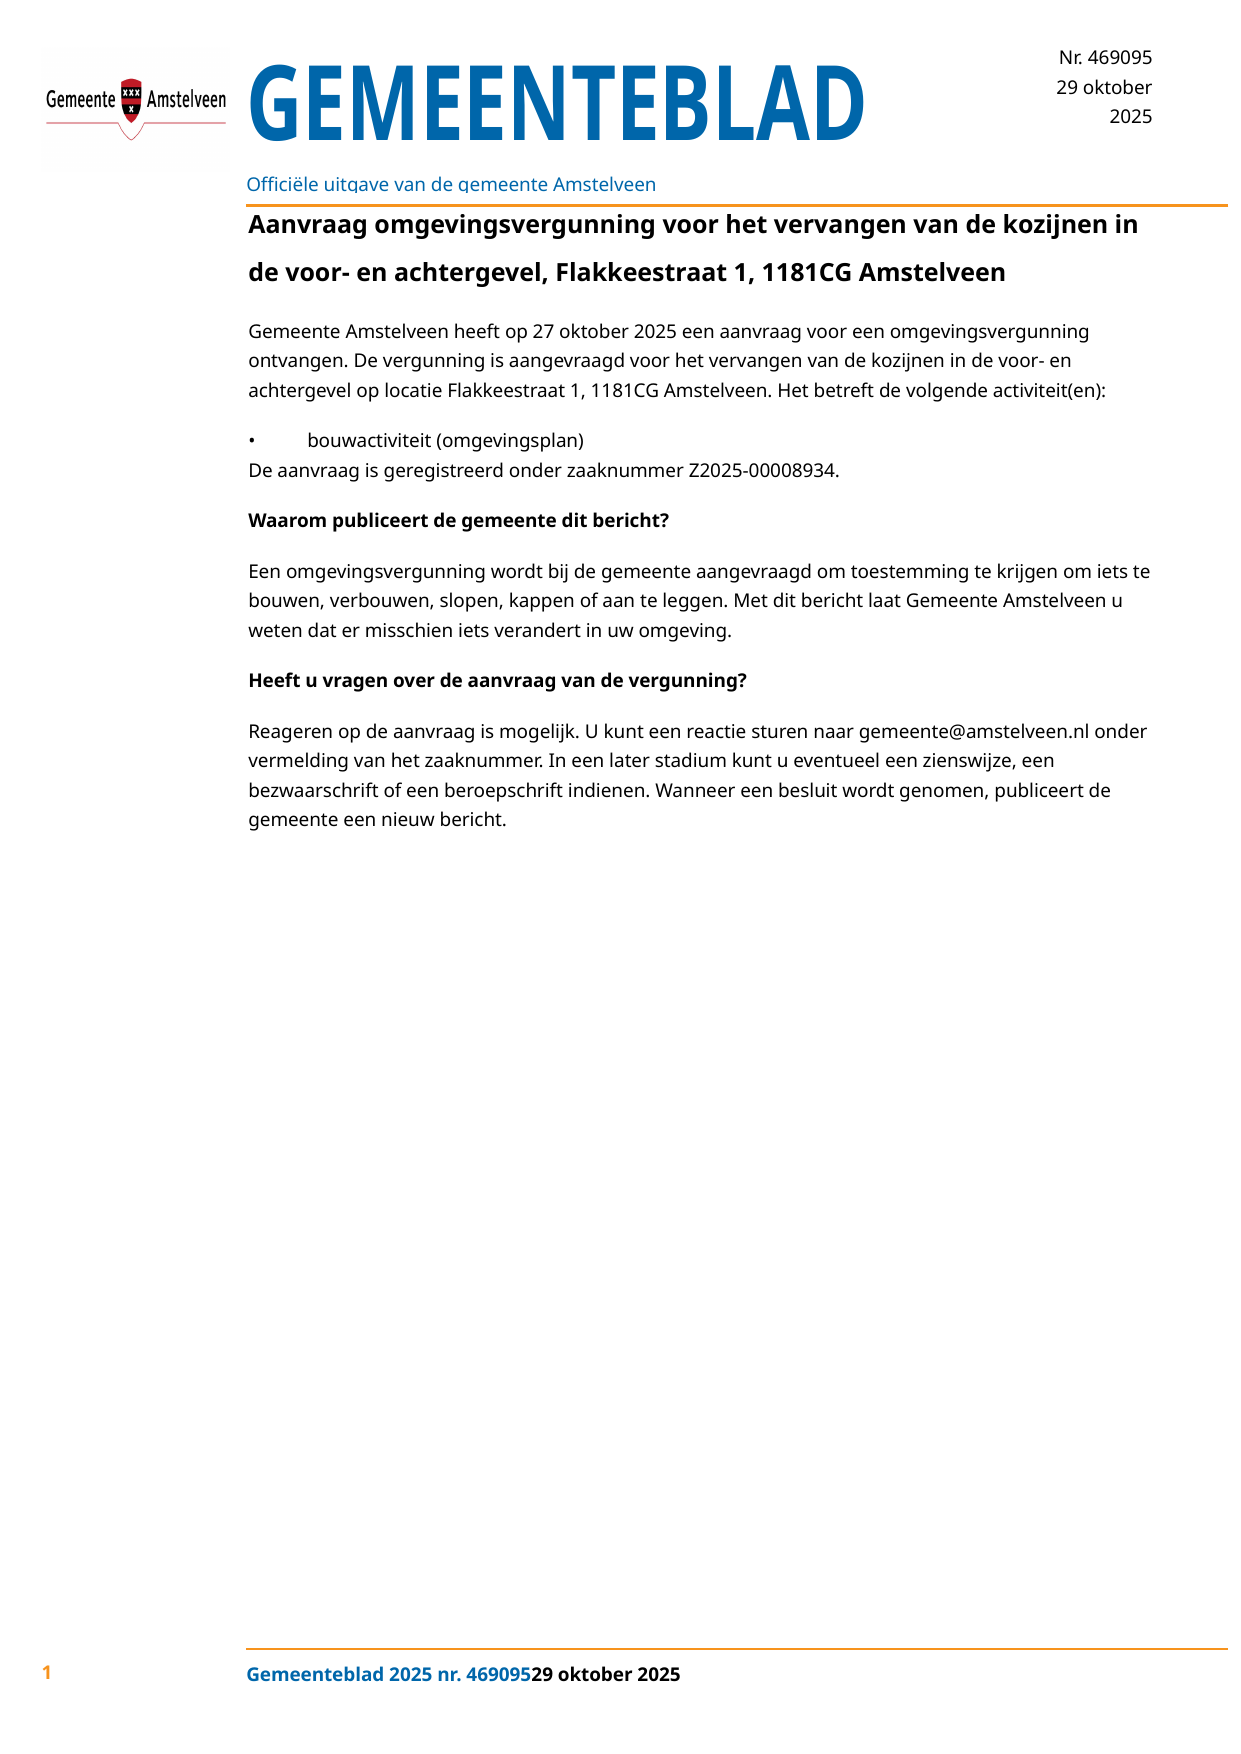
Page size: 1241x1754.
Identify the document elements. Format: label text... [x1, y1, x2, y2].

text De aanvraag is geregistreerd onder zaaknummer Z2025-00008934. [248, 457, 1152, 483]
text Aanvraag omgevingsvergunning voor het vervangen van de kozijnen in de voor- en achtergevel, Flakkeestraat 1, 1181CG Amstelveen [248, 207, 1152, 288]
text Een omgevingsvergunning wordt bij de gemeente aangevraagd om toestemming te krijgen om iets te bouwen, verbouwen, slopen, kappen of aan te leggen. Met dit bericht laat Gemeente Amstelveen u weten dat er misschien iets verandert in uw omgeving. [248, 558, 1152, 643]
text Gemeente Amstelveen heeft op 27 oktober 2025 een aanvraag voor een omgevingsvergunning ontvangen. De vergunning is aangevraagd voor het vervangen van de kozijnen in de voor- en achtergevel op locatie Flakkeestraat 1, 1181CG Amstelveen. Het betreft de volgende activiteit(en): [248, 318, 1152, 403]
text Reageren op de aanvraag is mogelijk. U kunt een reactie sturen naar gemeente@amstelveen.nl onder vermelding van het zaaknummer. In een later stadium kunt u eventueel een zienswijze, een bezwaarschrift of een beroepschrift indienen. Wanneer een besluit wordt genomen, publiceert de gemeente een nieuw bericht. [248, 718, 1152, 832]
picture [41, 47, 231, 172]
text Heeft u vragen over de aanvraag van de vergunning? [248, 667, 1152, 693]
list bouwactiviteit (omgevingsplan) [248, 427, 1152, 453]
text Waarom publiceert de gemeente dit bericht? [248, 507, 1152, 533]
